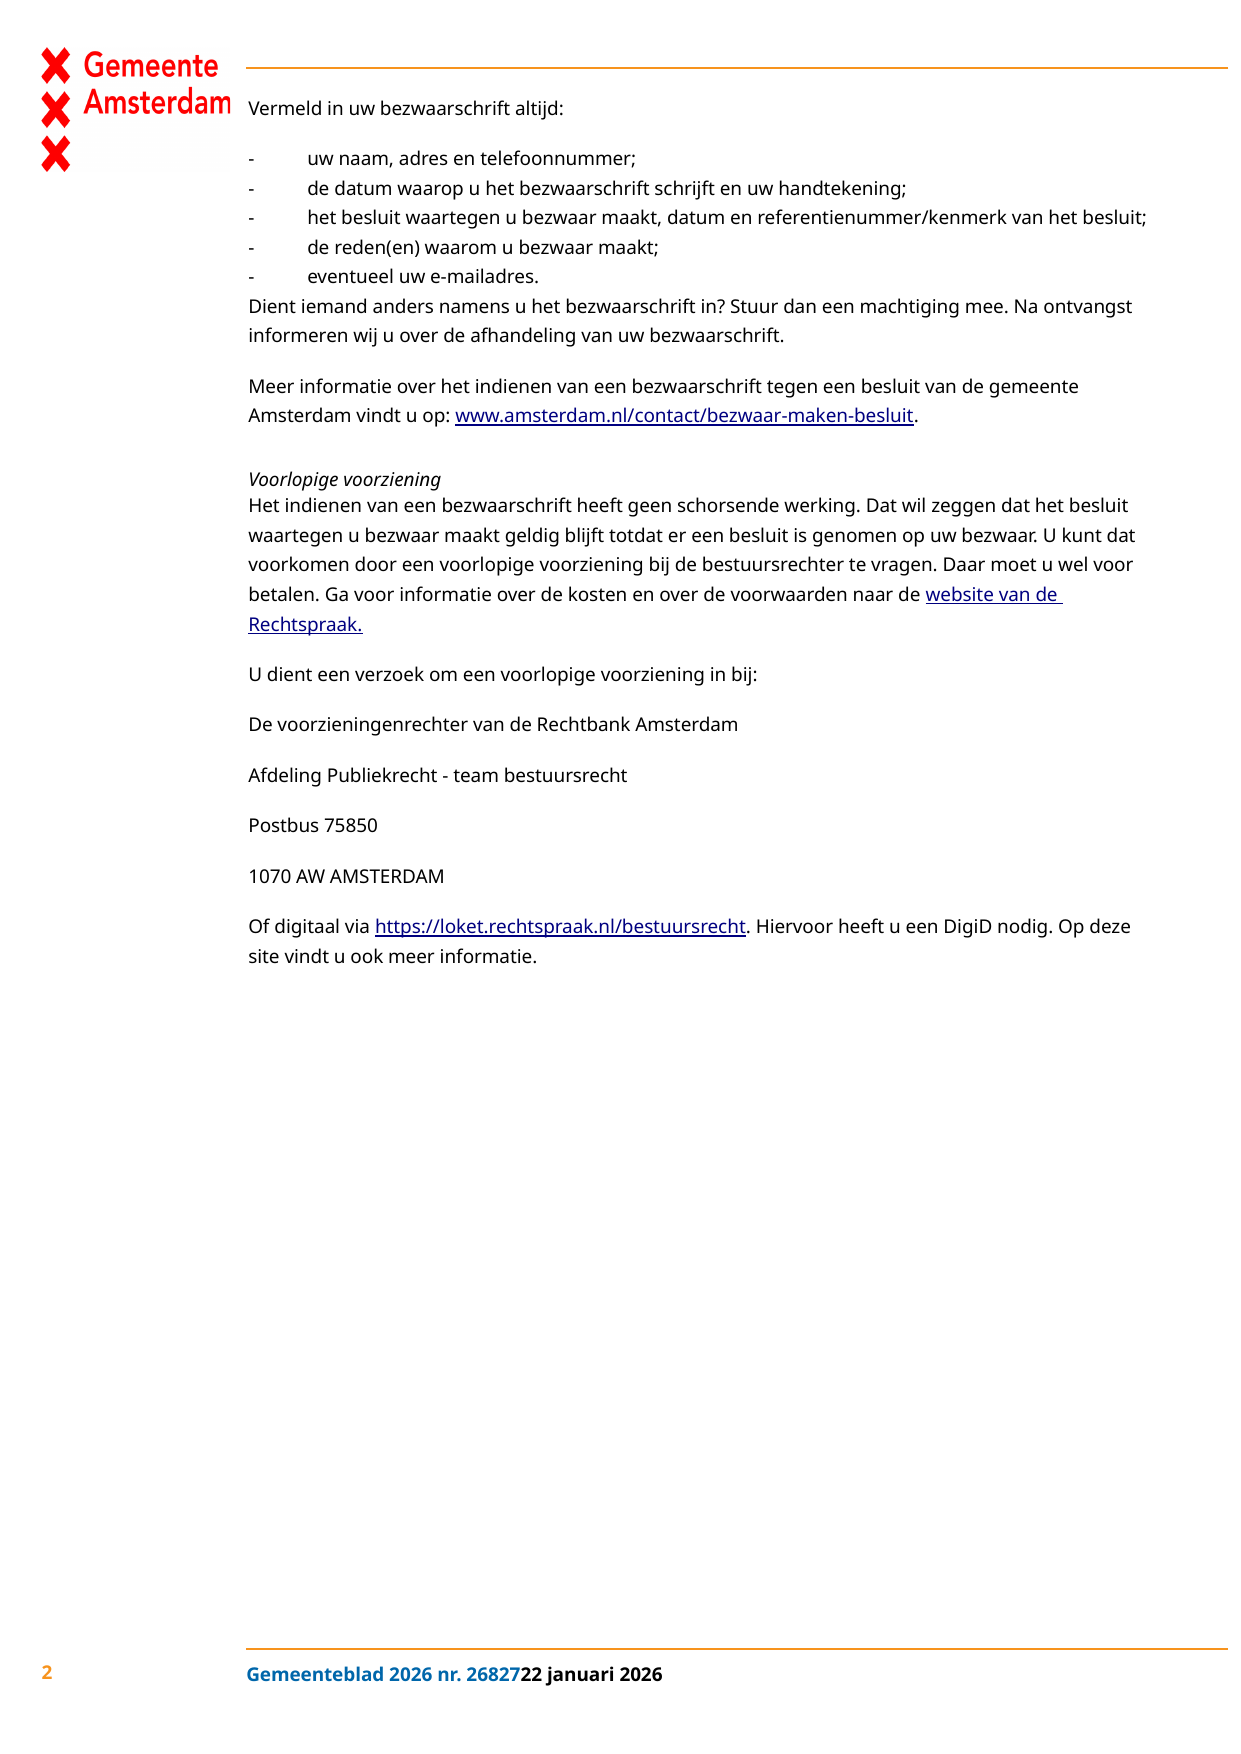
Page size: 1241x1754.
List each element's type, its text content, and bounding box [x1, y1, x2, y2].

text Dient iemand anders namens u het bezwaarschrift in? Stuur dan een machtiging mee. Na ontvangst informeren wij u over de afhandeling van uw bezwaarschrift. [248, 293, 1152, 348]
text 1070 AW AMSTERDAM [248, 863, 1152, 888]
text Of digitaal via https://loket.rechtspraak.nl/bestuursrecht. Hiervoor heeft u een DigiD nodig. Op deze site vindt u ook meer informatie. [248, 913, 1152, 968]
list eventueel uw e-mailadres. [248, 263, 1152, 289]
picture [41, 47, 231, 172]
text Meer informatie over het indienen van een bezwaarschrift tegen een besluit van de gemeente Amsterdam vindt u op: www.amsterdam.nl/contact/bezwaar-maken-besluit. [248, 373, 1152, 428]
list de datum waarop u het bezwaarschrift schrijft en uw handtekening; [248, 175, 1152, 201]
text Het indienen van een bezwaarschrift heeft geen schorsende werking. Dat wil zeggen dat het besluit waartegen u bezwaar maakt geldig blijft totdat er een besluit is genomen op uw bezwaar. U kunt dat voorkomen door een voorlopige voorziening bij de bestuursrechter te vragen. Daar moet u wel voor betalen. Ga voor informatie over de kosten en over de voorwaarden naar de website van de Rechtspraak. [248, 492, 1152, 636]
text Afdeling Publiekrecht - team bestuursrecht [248, 762, 1152, 788]
list uw naam, adres en telefoonnummer; [248, 145, 1152, 171]
text Vermeld in uw bezwaarschrift altijd: [248, 95, 1152, 121]
text U dient een verzoek om een voorlopige voorziening in bij: [248, 661, 1152, 687]
list de reden(en) waarom u bezwaar maakt; [248, 234, 1152, 260]
text Postbus 75850 [248, 812, 1152, 838]
text Voorlopige voorziening [248, 467, 1152, 492]
text De voorzieningenrechter van de Rechtbank Amsterdam [248, 712, 1152, 737]
list het besluit waartegen u bezwaar maakt, datum en referentienummer/kenmerk van het besluit; [248, 204, 1152, 230]
